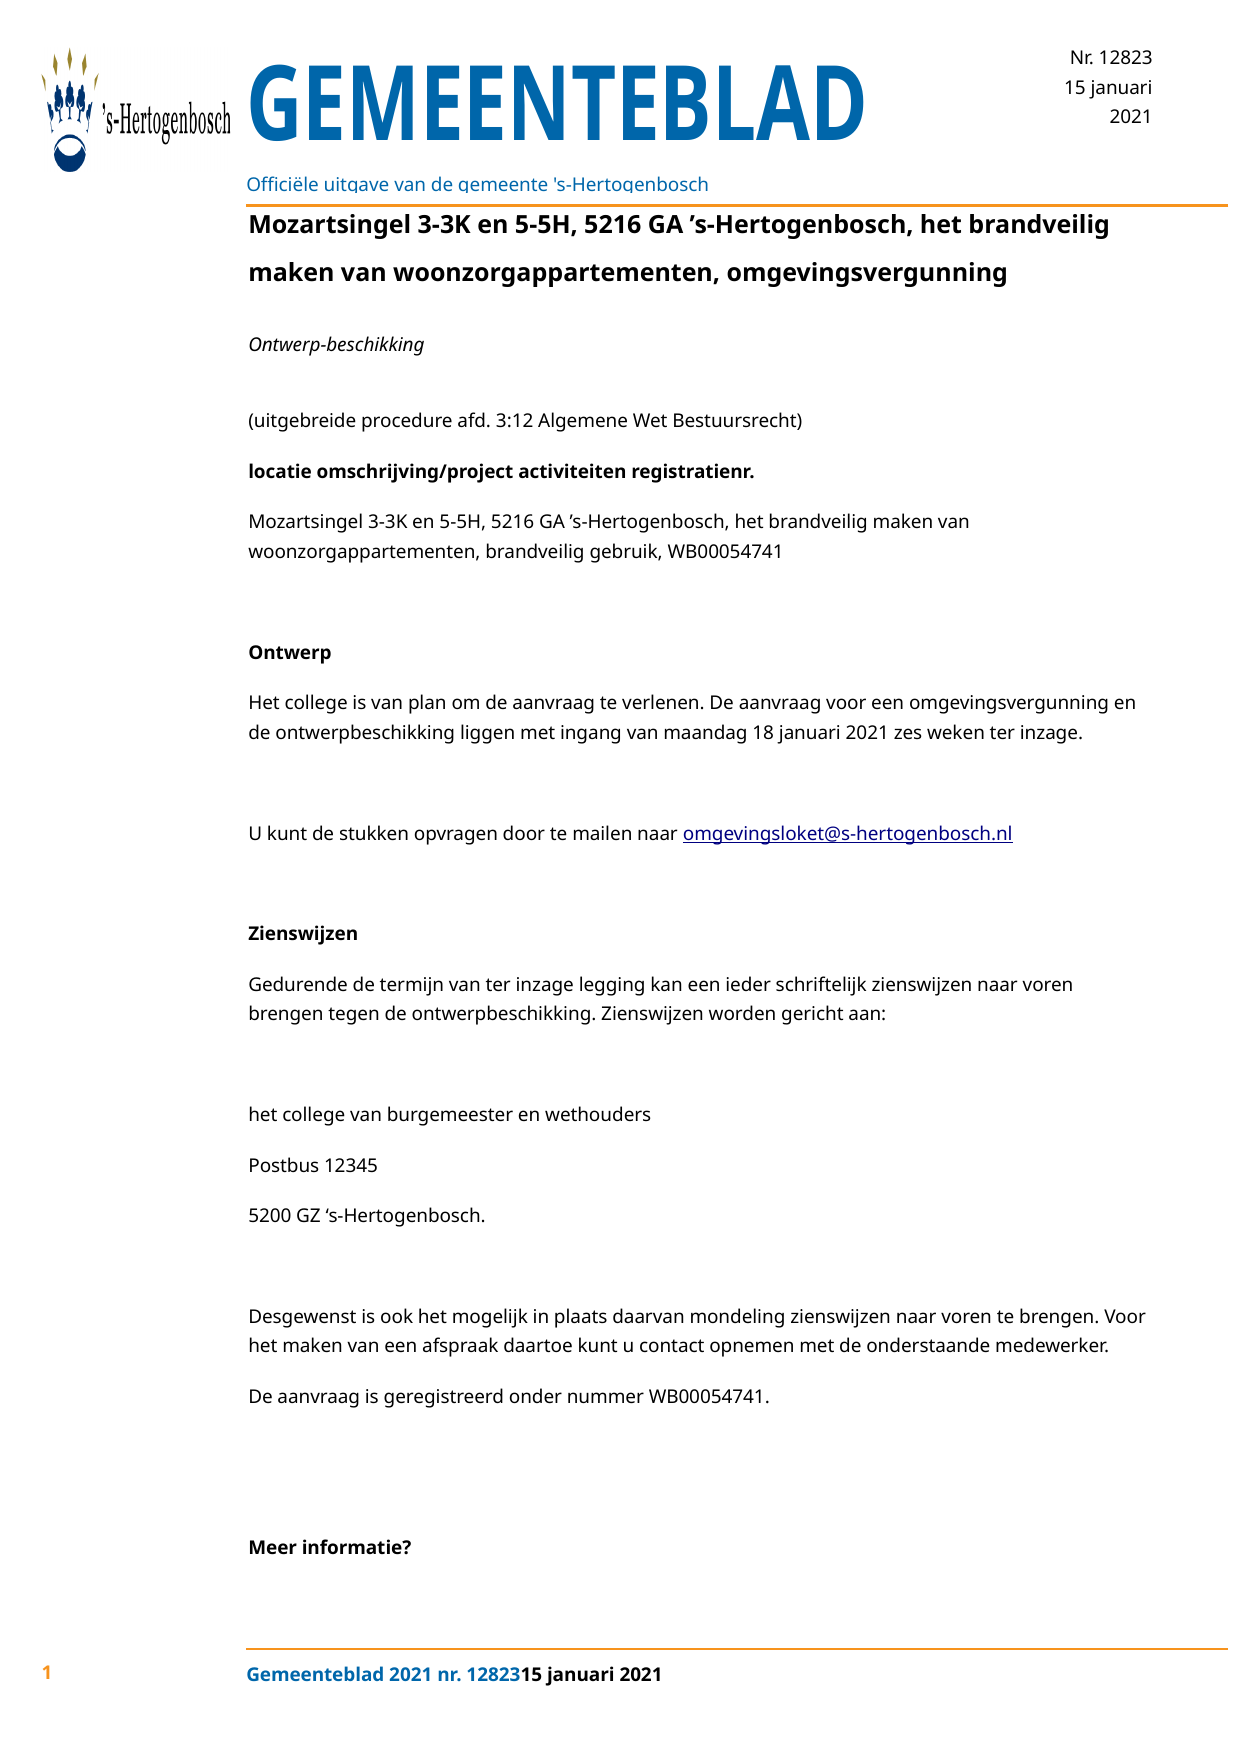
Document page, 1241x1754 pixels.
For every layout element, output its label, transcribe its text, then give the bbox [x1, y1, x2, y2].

text Desgewenst is ook het mogelijk in plaats daarvan mondeling zienswijzen naar voren te brengen. Voor het maken van een afspraak daartoe kunt u contact opnemen met de onderstaande medewerker. [248, 1303, 1152, 1358]
text Postbus 12345 [248, 1152, 1152, 1177]
text De aanvraag is geregistreerd onder nummer WB00054741. [248, 1383, 1152, 1409]
text het college van burgemeester en wethouders [248, 1101, 1152, 1127]
text (uitgebreide procedure afd. 3:12 Algemene Wet Bestuursrecht) [248, 408, 1152, 433]
text Meer informatie? [248, 1534, 1152, 1560]
text Het college is van plan om de aanvraag te verlenen. De aanvraag voor een omgevingsvergunning en de ontwerpbeschikking liggen met ingang van maandag 18 januari 2021 zes weken ter inzage. [248, 689, 1152, 744]
text Ontwerp [248, 639, 1152, 664]
text 5200 GZ ‘s-Hertogenbosch. [248, 1202, 1152, 1228]
text Zienswijzen [248, 921, 1152, 946]
text U kunt de stukken opvragen door te mailen naar omgevingsloket@s-hertogenbosch.nl [248, 820, 1152, 845]
picture [41, 47, 231, 172]
text Mozartsingel 3-3K en 5-5H, 5216 GA ’s-Hertogenbosch, het brandveilig maken van woonzorgappartementen, brandveilig gebruik, WB00054741 [248, 508, 1152, 564]
text Ontwerp-beschikking [248, 331, 1152, 357]
text Mozartsingel 3-3K en 5-5H, 5216 GA ’s-Hertogenbosch, het brandveilig maken van woonzorgappartementen, omgevingsvergunning [248, 207, 1152, 288]
text Gedurende de termijn van ter inzage legging kan een ieder schriftelijk zienswijzen naar voren brengen tegen de ontwerpbeschikking. Zienswijzen worden gericht aan: [248, 971, 1152, 1026]
text locatie omschrijving/project activiteiten registratienr. [248, 458, 1152, 484]
